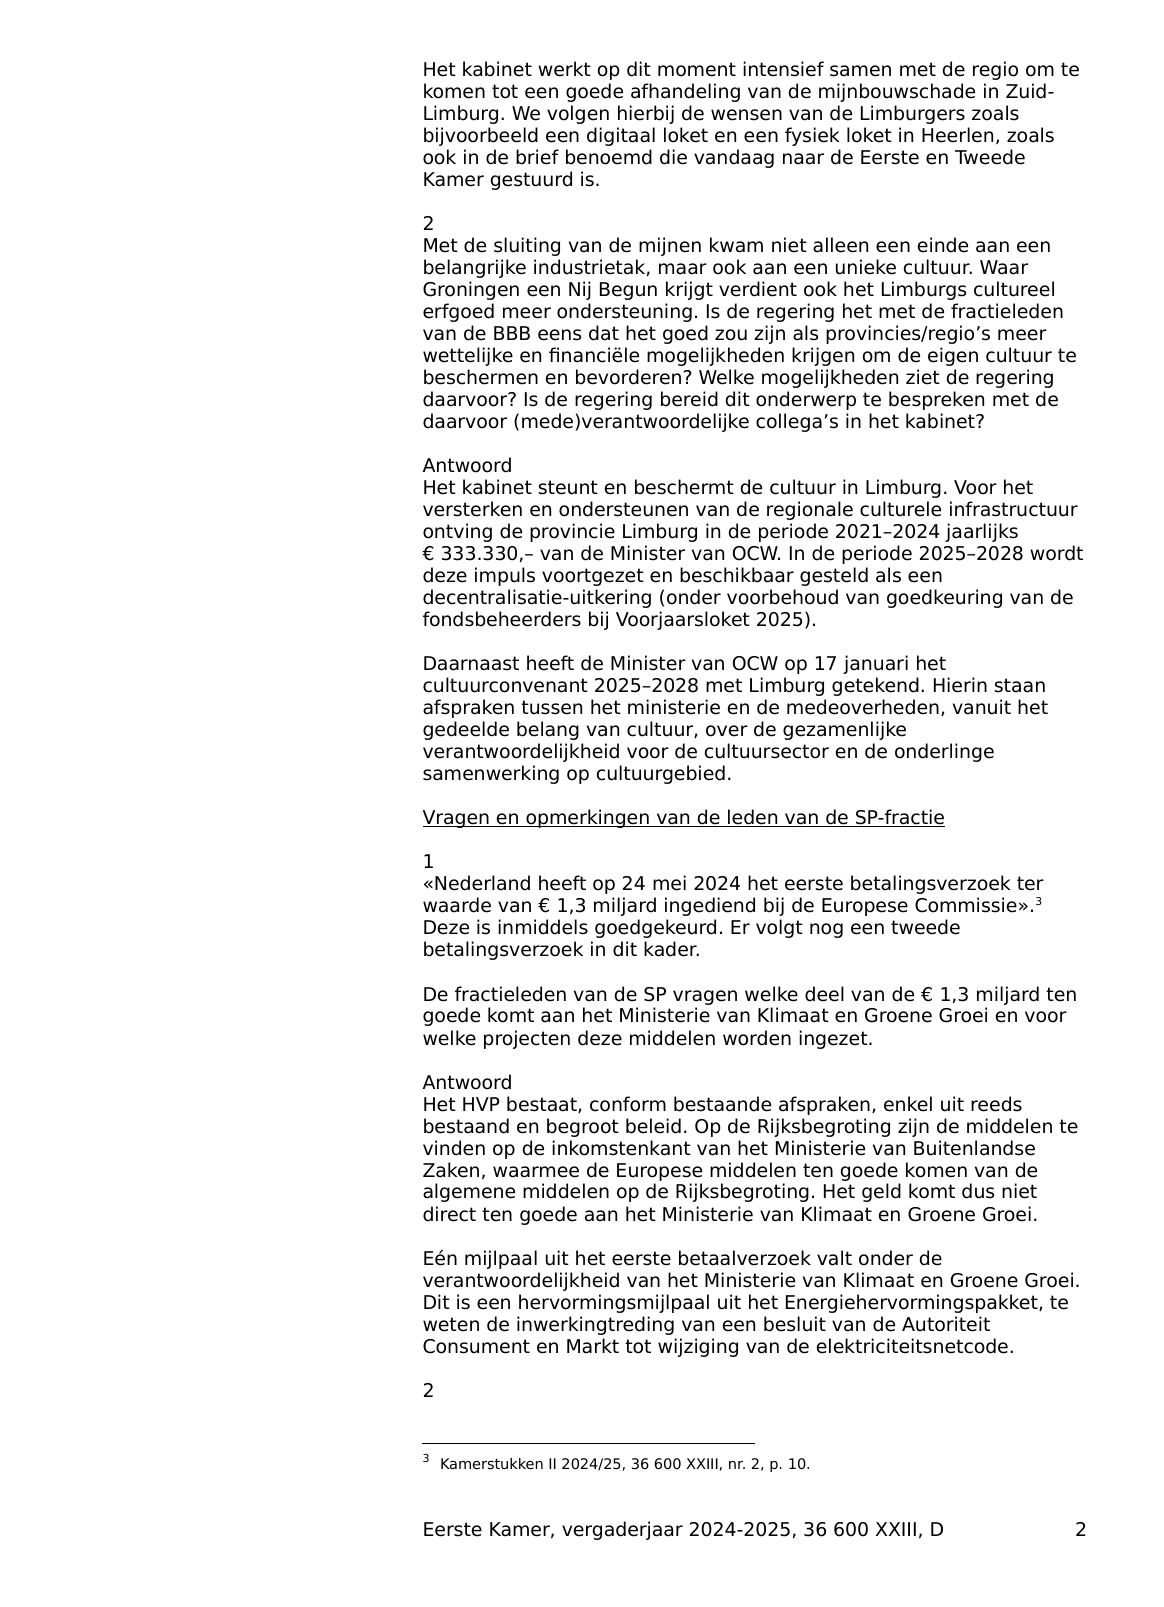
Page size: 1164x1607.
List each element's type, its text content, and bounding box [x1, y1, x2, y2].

text 1 [422, 851, 1087, 873]
text Kamerstukken II 2024/25, 36 600 XXIII, nr. 2, p. 10. [422, 1452, 1087, 1474]
text Het HVP bestaat, conform bestaande afspraken, enkel uit reeds bestaand en begroot beleid. Op de Rijksbegroting zijn de middelen te vinden op de inkomstenkant van het Ministerie van Buitenlandse Zaken, waarmee de Europese middelen ten goede komen van de algemene middelen op de Rijksbegroting. Het geld komt dus niet direct ten goede aan het Ministerie van Klimaat en Groene Groei. [422, 1093, 1087, 1225]
text Eén mijlpaal uit het eerste betaalverzoek valt onder de verantwoordelijkheid van het Ministerie van Klimaat en Groene Groei. Dit is een hervormingsmijlpaal uit het Energiehervormingspakket, te weten de inwerkingtreding van een besluit van de Autoriteit Consument en Markt tot wijziging van de elektriciteitsnetcode. [422, 1248, 1087, 1357]
text «Nederland heeft op 24 mei 2024 het eerste betalingsverzoek ter waarde van € 1,3 miljard ingediend bĳ de Europese Commissie». Deze is inmiddels goedgekeurd. Er volgt nog een tweede betalingsverzoek in dit kader. [422, 873, 1087, 961]
text 2 [422, 213, 1087, 235]
text Het kabinet werkt op dit moment intensief samen met de regio om te komen tot een goede afhandeling van de mijnbouwschade in Zuid-Limburg. We volgen hierbij de wensen van de Limburgers zoals bijvoorbeeld een digitaal loket en een fysiek loket in Heerlen, zoals ook in de brief benoemd die vandaag naar de Eerste en Tweede Kamer gestuurd is. [422, 59, 1087, 191]
text Het kabinet steunt en beschermt de cultuur in Limburg. Voor het versterken en ondersteunen van de regionale culturele infrastructuur ontving de provincie Limburg in de periode 2021–2024 jaarlijks € 333.330,– van de Minister van OCW. In de periode 2025–2028 wordt deze impuls voortgezet en beschikbaar gesteld als een decentralisatie-uitkering (onder voorbehoud van goedkeuring van de fondsbeheerders bij Voorjaarsloket 2025). [422, 477, 1087, 631]
text Daarnaast heeft de Minister van OCW op 17 januari het cultuurconvenant 2025–2028 met Limburg getekend. Hierin staan afspraken tussen het ministerie en de medeoverheden, vanuit het gedeelde belang van cultuur, over de gezamenlijke verantwoordelijkheid voor de cultuursector en de onderlinge samenwerking op cultuurgebied. [422, 653, 1087, 785]
text 2 [422, 1380, 1087, 1402]
text Antwoord [422, 455, 1087, 477]
text Met de sluiting van de mijnen kwam niet alleen een einde aan een belangrijke industrietak, maar ook aan een unieke cultuur. Waar Groningen een Nij Begun krijgt verdient ook het Limburgs cultureel erfgoed meer ondersteuning. Is de regering het met de fractieleden van de BBB eens dat het goed zou zijn als provincies/regio’s meer wettelijke en financiële mogelijkheden krijgen om de eigen cultuur te beschermen en bevorderen? Welke mogelijkheden ziet de regering daarvoor? Is de regering bereid dit onderwerp te bespreken met de daarvoor (mede)verantwoordelijke collega’s in het kabinet? [422, 235, 1087, 433]
subtitle Vragen en opmerkingen van de leden van de SP-fractie [422, 807, 1087, 829]
text De fractieleden van de SP vragen welke deel van de € 1,3 miljard ten goede komt aan het Ministerie van Klimaat en Groene Groei en voor welke projecten deze middelen worden ingezet. [422, 983, 1087, 1049]
text Antwoord [422, 1072, 1087, 1093]
